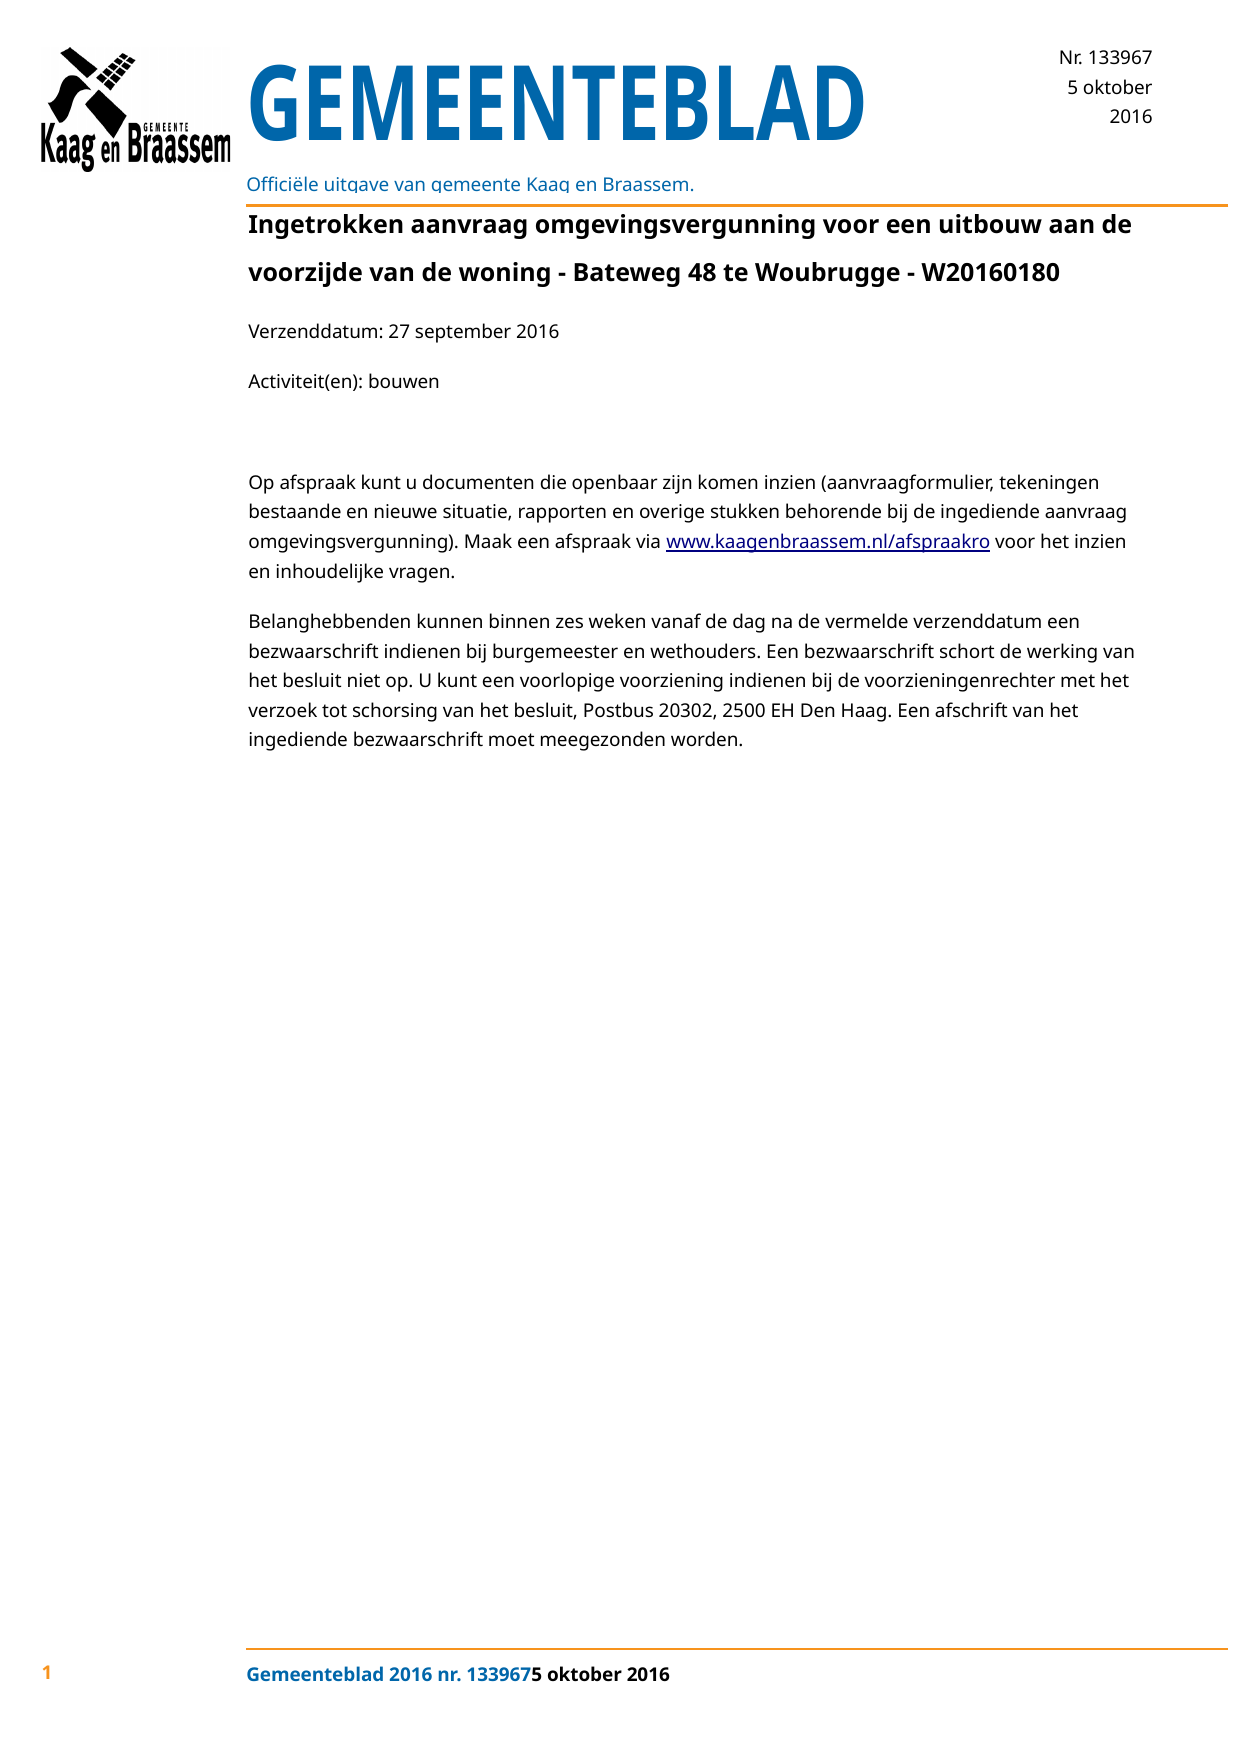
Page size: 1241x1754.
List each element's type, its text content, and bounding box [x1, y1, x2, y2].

text Belanghebbenden kunnen binnen zes weken vanaf de dag na de vermelde verzenddatum een bezwaarschrift indienen bij burgemeester en wethouders. Een bezwaarschrift schort de werking van het besluit niet op. U kunt een voorlopige voorziening indienen bij de voorzieningenrechter met het verzoek tot schorsing van het besluit, Postbus 20302, 2500 EH Den Haag. Een afschrift van het ingediende bezwaarschrift moet meegezonden worden. [248, 608, 1152, 752]
text Activiteit(en): bouwen [248, 368, 1152, 394]
text Verzenddatum: 27 september 2016 [248, 318, 1152, 344]
picture [41, 47, 231, 172]
text Op afspraak kunt u documenten die openbaar zijn komen inzien (aanvraagformulier, tekeningen bestaande en nieuwe situatie, rapporten en overige stukken behorende bij de ingediende aanvraag omgevingsvergunning). Maak een afspraak via www.kaagenbraassem.nl/afspraakro voor het inzien en inhoudelijke vragen. [248, 469, 1152, 584]
text Ingetrokken aanvraag omgevingsvergunning voor een uitbouw aan de voorzijde van de woning - Bateweg 48 te Woubrugge - W20160180 [248, 207, 1152, 288]
